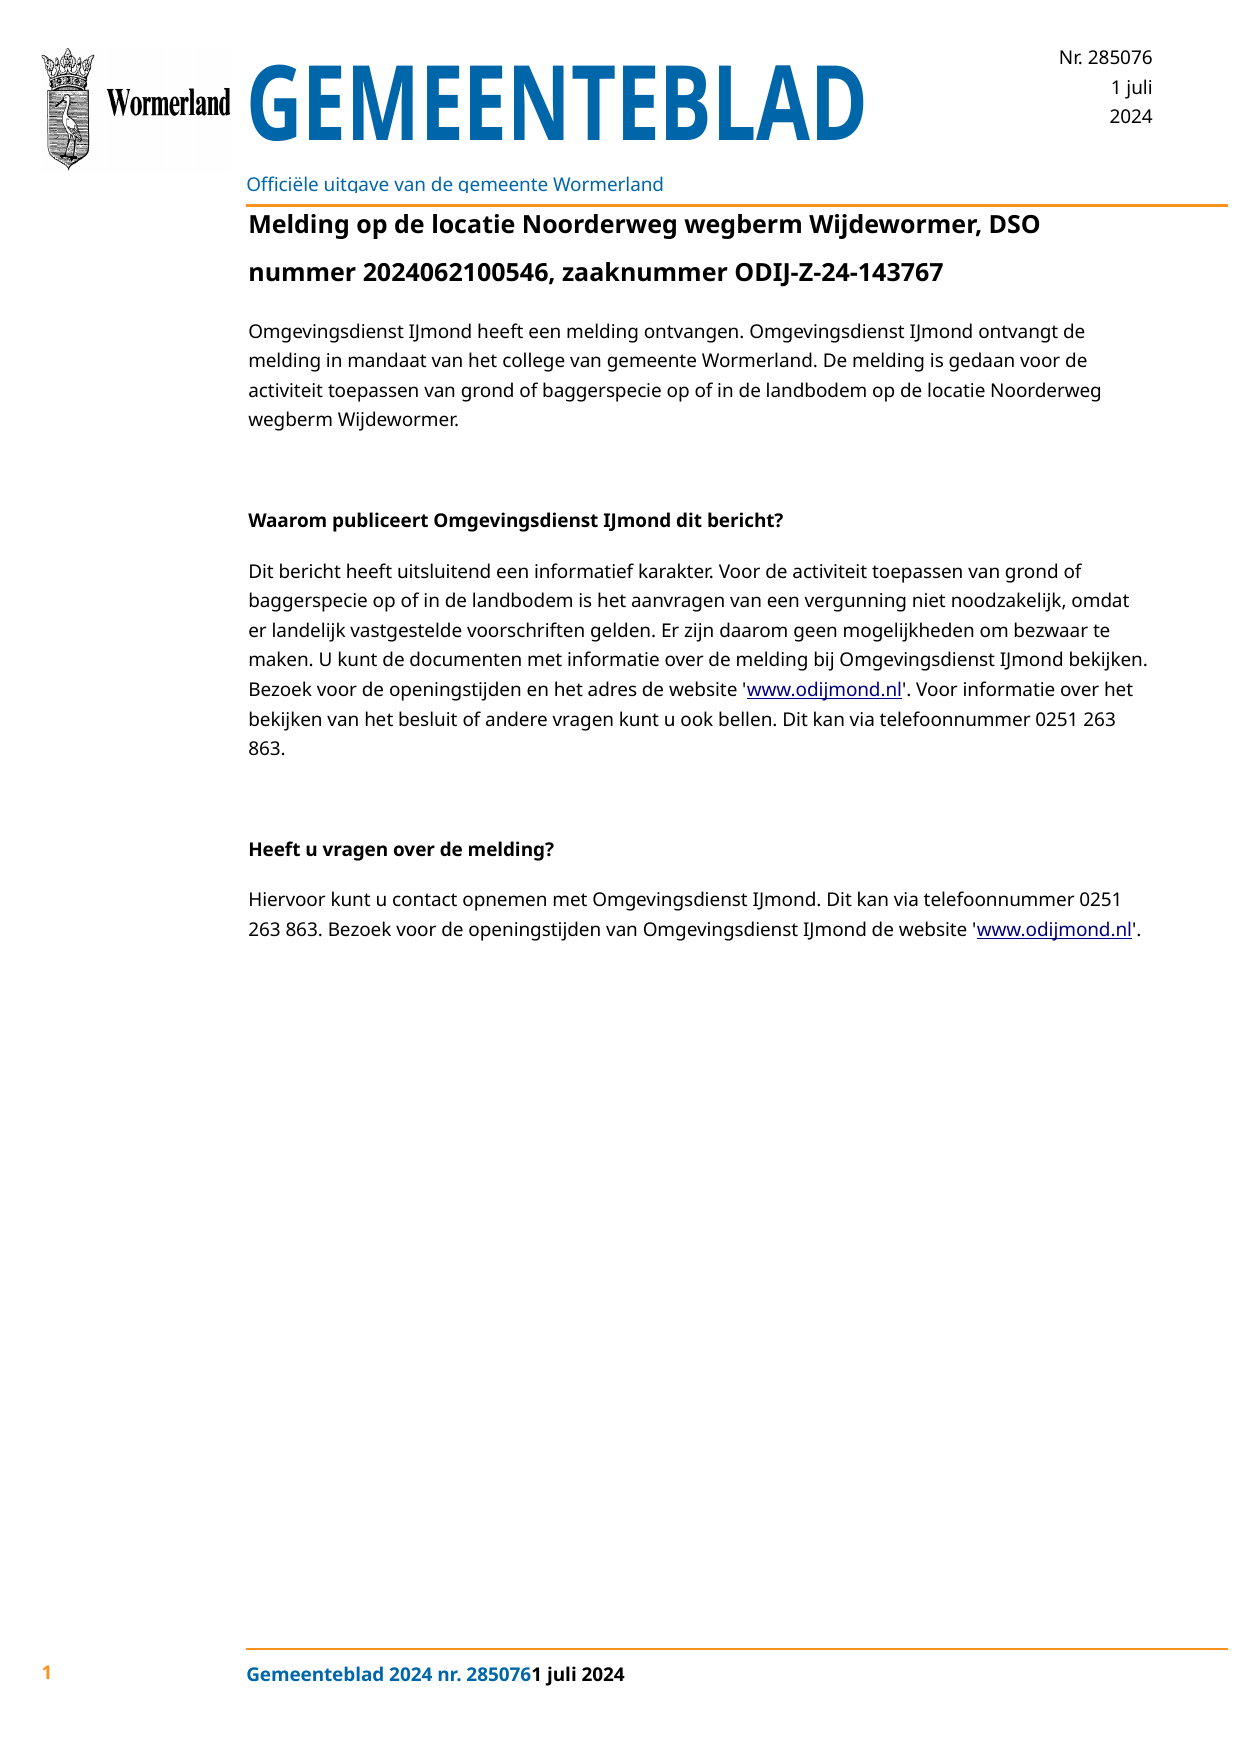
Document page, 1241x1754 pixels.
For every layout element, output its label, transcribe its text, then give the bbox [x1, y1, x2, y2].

text Hiervoor kunt u contact opnemen met Omgevingsdienst IJmond. Dit kan via telefoonnummer 0251 263 863. Bezoek voor de openingstijden van Omgevingsdienst IJmond de website 'www.odijmond.nl'. [248, 887, 1152, 942]
text Dit bericht heeft uitsluitend een informatief karakter. Voor de activiteit toepassen van grond of baggerspecie op of in de landbodem is het aanvragen van een vergunning niet noodzakelijk, omdat er landelijk vastgestelde voorschriften gelden. Er zijn daarom geen mogelijkheden om bezwaar te maken. U kunt de documenten met informatie over de melding bij Omgevingsdienst IJmond bekijken. Bezoek voor de openingstijden en het adres de website 'www.odijmond.nl'. Voor informatie over het bekijken van het besluit of andere vragen kunt u ook bellen. Dit kan via telefoonnummer 0251 263 863. [248, 558, 1152, 761]
text Waarom publiceert Omgevingsdienst IJmond dit bericht? [248, 507, 1152, 533]
text Omgevingsdienst IJmond heeft een melding ontvangen. Omgevingsdienst IJmond ontvangt de melding in mandaat van het college van gemeente Wormerland. De melding is gedaan voor de activiteit toepassen van grond of baggerspecie op of in de landbodem op de locatie Noorderweg wegberm Wijdewormer. [248, 318, 1152, 432]
text Melding op de locatie Noorderweg wegberm Wijdewormer, DSO nummer 2024062100546, zaaknummer ODIJ-Z-24-143767 [248, 207, 1152, 288]
picture [41, 47, 231, 172]
text Heeft u vragen over de melding? [248, 836, 1152, 862]
